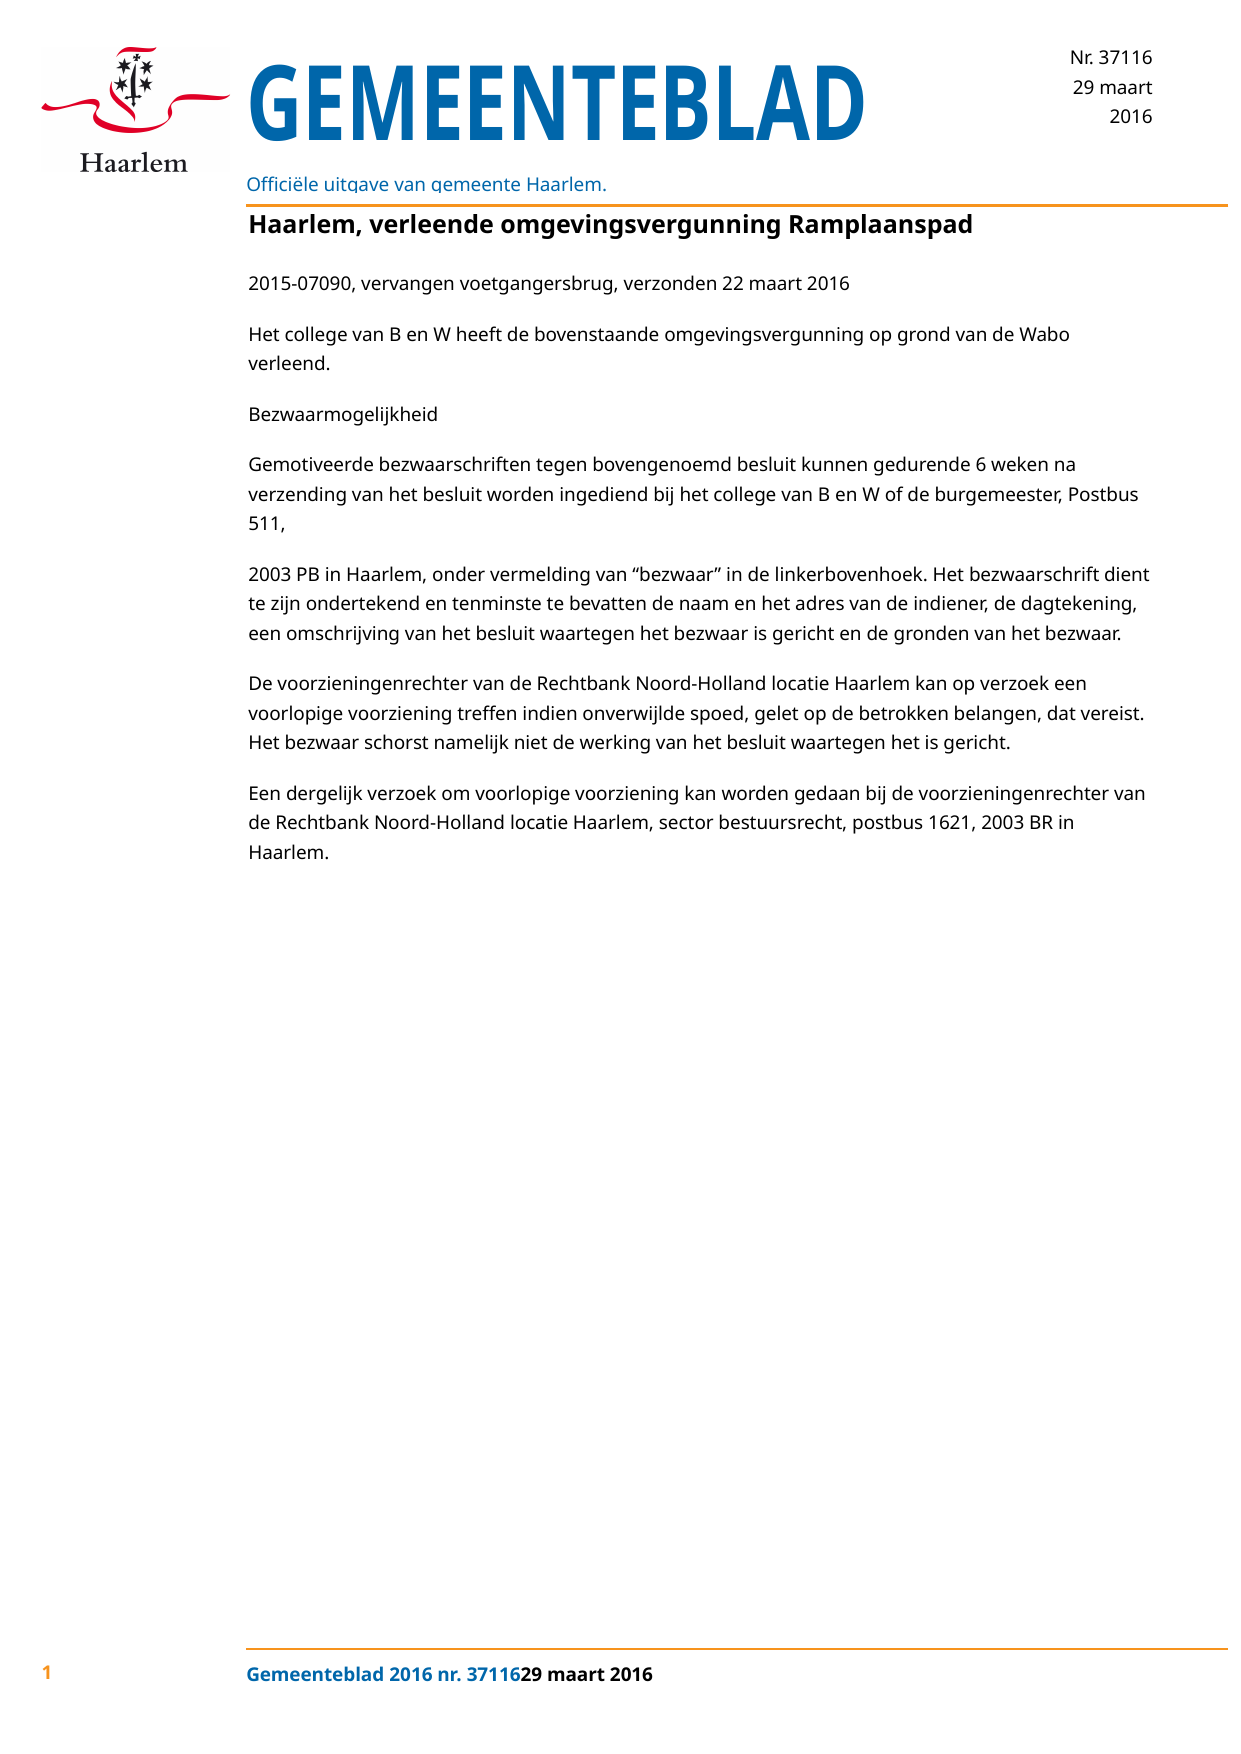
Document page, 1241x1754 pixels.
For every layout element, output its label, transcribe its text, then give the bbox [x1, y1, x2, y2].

text Haarlem, verleende omgevingsvergunning Ramplaanspad [248, 207, 1152, 241]
text Het college van B en W heeft de bovenstaande omgevingsvergunning op grond van de Wabo verleend. [248, 321, 1152, 376]
text De voorzieningenrechter van de Rechtbank Noord-Holland locatie Haarlem kan op verzoek een voorlopige voorziening treffen indien onverwijlde spoed, gelet op de betrokken belangen, dat vereist. Het bezwaar schorst namelijk niet de werking van het besluit waartegen het is gericht. [248, 670, 1152, 755]
text 2015-07090, vervangen voetgangersbrug, verzonden 22 maart 2016 [248, 270, 1152, 296]
text Bezwaarmogelijkheid [248, 401, 1152, 426]
picture [41, 47, 231, 172]
text 2003 PB in Haarlem, onder vermelding van “bezwaar” in de linkerbovenhoek. Het bezwaarschrift dient te zijn ondertekend en tenminste te bevatten de naam en het adres van de indiener, de dagtekening, een omschrijving van het besluit waartegen het bezwaar is gericht en de gronden van het bezwaar. [248, 561, 1152, 646]
text Gemotiveerde bezwaarschriften tegen bovengenoemd besluit kunnen gedurende 6 weken na verzending van het besluit worden ingediend bij het college van B en W of de burgemeester, Postbus 511, [248, 451, 1152, 536]
text Een dergelijk verzoek om voorlopige voorziening kan worden gedaan bij de voorzieningenrechter van de Rechtbank Noord-Holland locatie Haarlem, sector bestuursrecht, postbus 1621, 2003 BR in Haarlem. [248, 780, 1152, 865]
